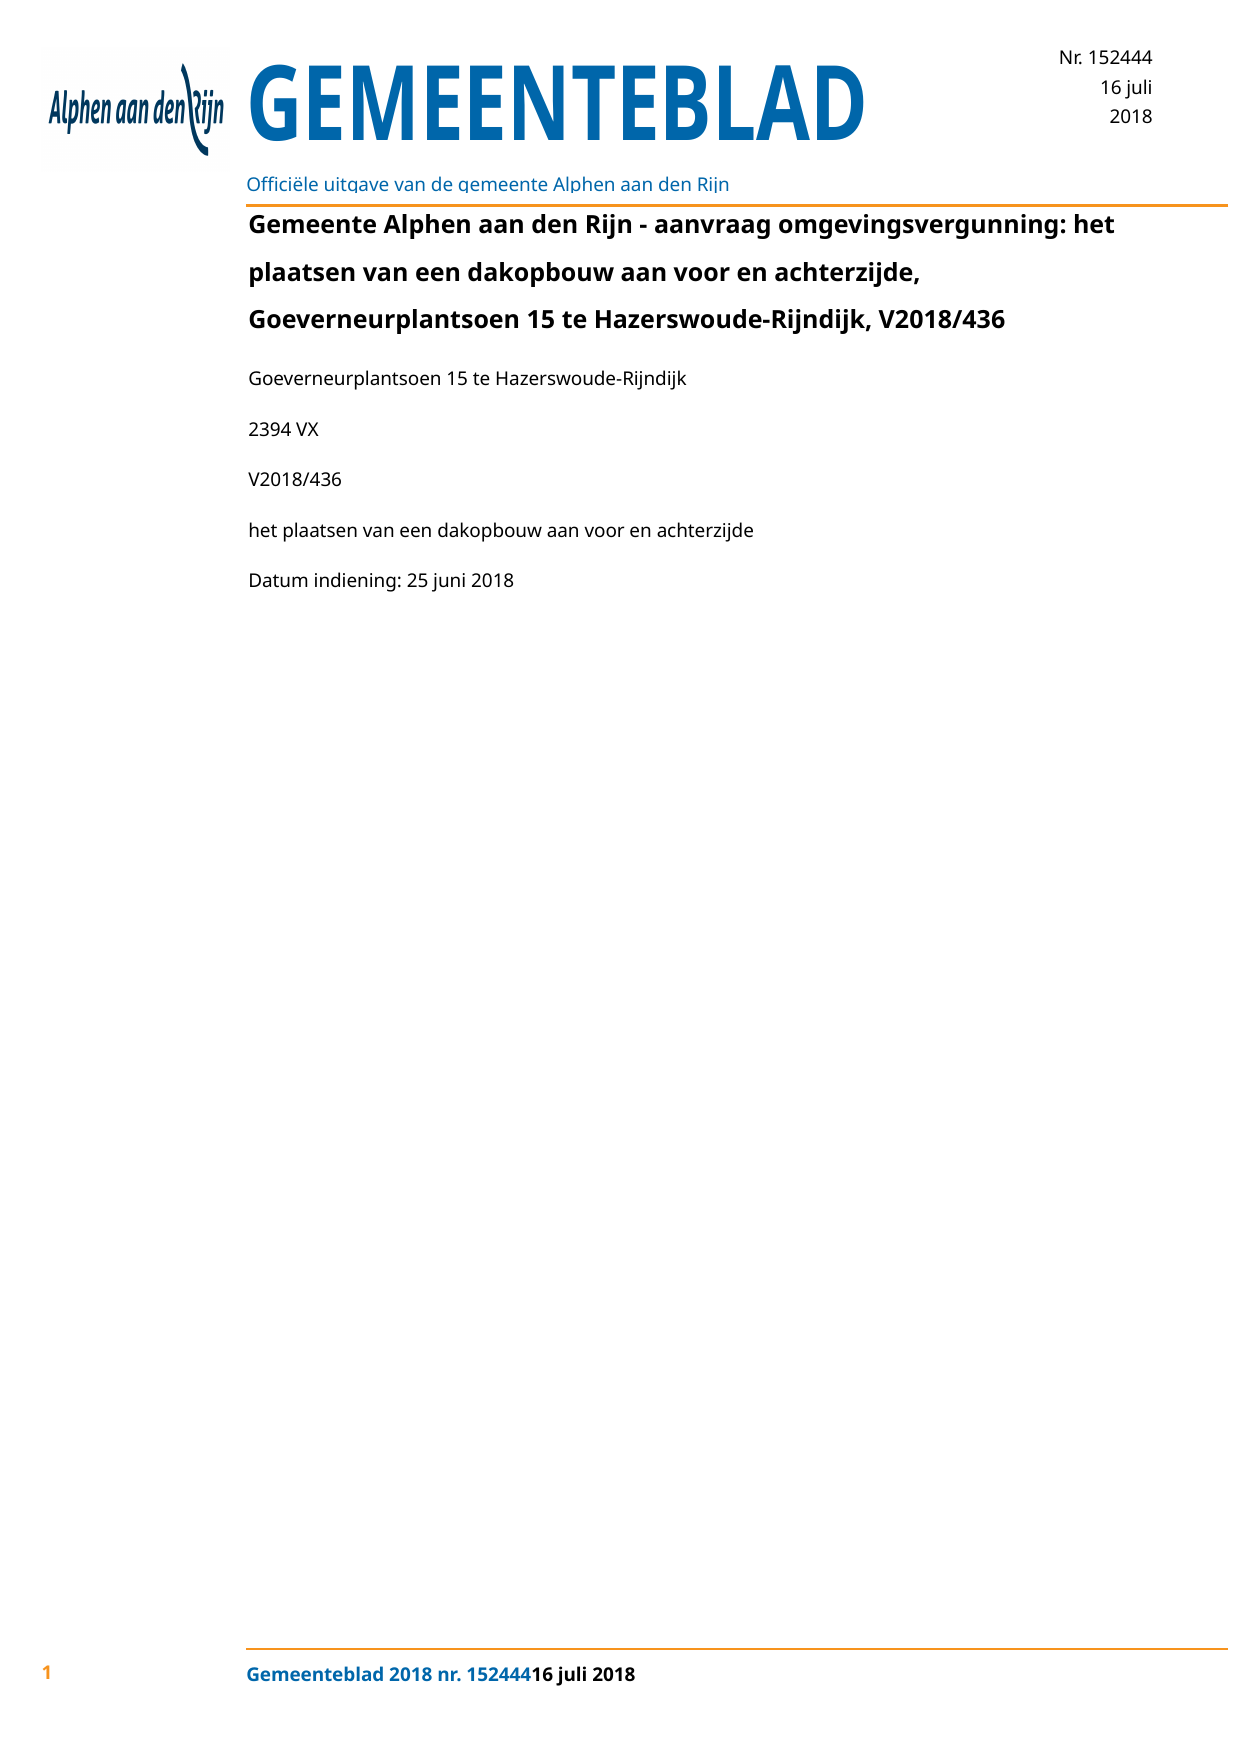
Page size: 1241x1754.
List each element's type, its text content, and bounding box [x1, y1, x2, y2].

text Gemeente Alphen aan den Rijn - aanvraag omgevingsvergunning: het plaatsen van een dakopbouw aan voor en achterzijde, Goeverneurplantsoen 15 te Hazerswoude-Rijndijk, V2018/436 [248, 207, 1152, 336]
text V2018/436 [248, 466, 1152, 492]
text Datum indiening: 25 juni 2018 [248, 567, 1152, 593]
text Goeverneurplantsoen 15 te Hazerswoude-Rijndijk [248, 366, 1152, 391]
text 2394 VX [248, 416, 1152, 442]
text het plaatsen van een dakopbouw aan voor en achterzijde [248, 517, 1152, 542]
picture [41, 47, 231, 172]
